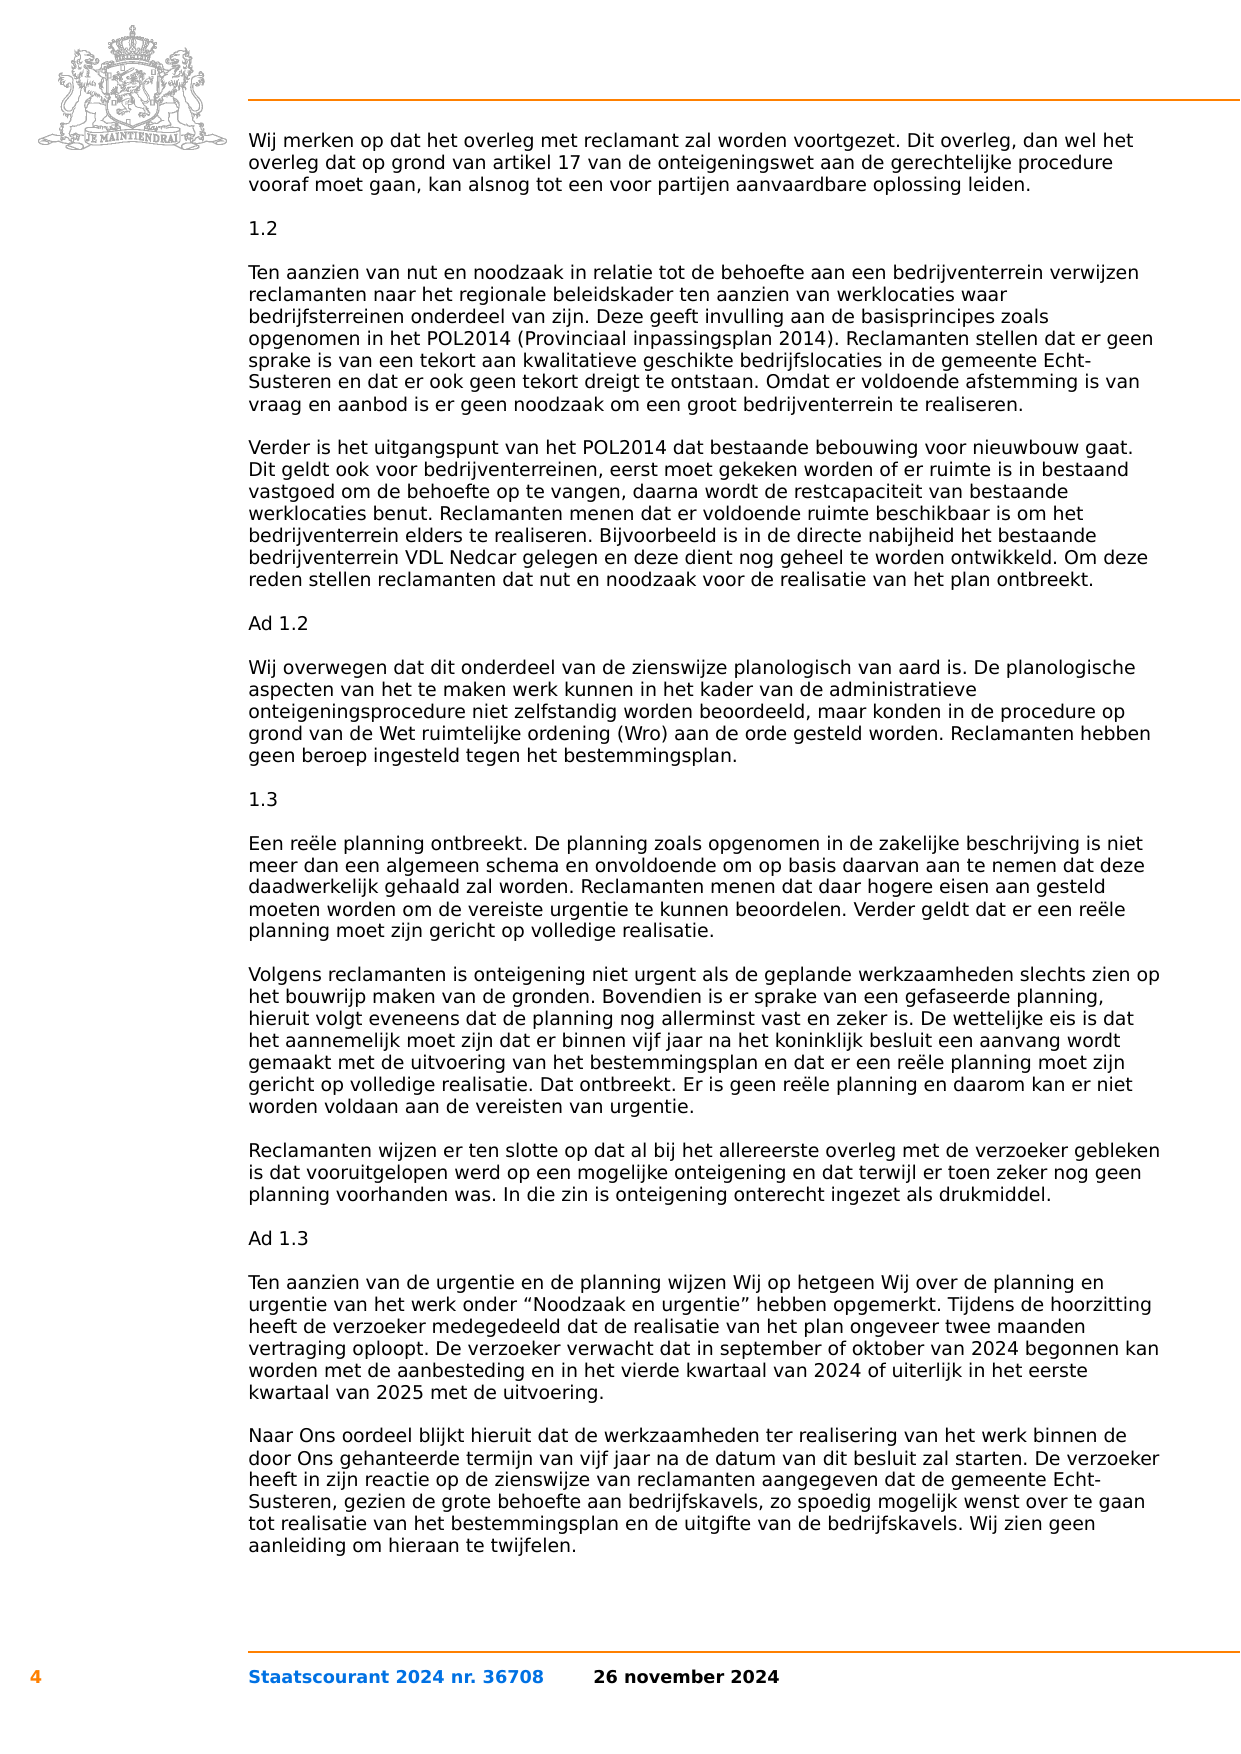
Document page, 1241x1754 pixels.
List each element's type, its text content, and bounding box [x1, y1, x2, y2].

text Wij merken op dat het overleg met reclamant zal worden voortgezet. Dit overleg, dan wel het overleg dat op grond van artikel 17 van de onteigeningswet aan de gerechtelijke procedure vooraf moet gaan, kan alsnog tot een voor partijen aanvaardbare oplossing leiden. [248, 130, 1163, 196]
text Naar Ons oordeel blijkt hieruit dat de werkzaamheden ter realisering van het werk binnen de door Ons gehanteerde termijn van vijf jaar na de datum van dit besluit zal starten. De verzoeker heeft in zijn reactie op de zienswijze van reclamanten aangegeven dat de gemeente Echt-Susteren, gezien de grote behoefte aan bedrijfskavels, zo spoedig mogelijk wenst over te gaan tot realisatie van het bestemmingsplan en de uitgifte van de bedrijfskavels. Wij zien geen aanleiding om hieraan te twijfelen. [248, 1425, 1163, 1557]
text Wij overwegen dat dit onderdeel van de zienswijze planologisch van aard is. De planologische aspecten van het te maken werk kunnen in het kader van de administratieve onteigeningsprocedure niet zelfstandig worden beoordeeld, maar konden in de procedure op grond van de Wet ruimtelijke ordening (Wro) aan de orde gesteld worden. Reclamanten hebben geen beroep ingesteld tegen het bestemmingsplan. [248, 657, 1163, 767]
text Reclamanten wijzen er ten slotte op dat al bij het allereerste overleg met de verzoeker gebleken is dat vooruitgelopen werd op een mogelijke onteigening en dat terwijl er toen zeker nog geen planning voorhanden was. In die zin is onteigening onterecht ingezet als drukmiddel. [248, 1140, 1163, 1206]
text Ten aanzien van nut en noodzaak in relatie tot de behoefte aan een bedrijventerrein verwijzen reclamanten naar het regionale beleidskader ten aanzien van werklocaties waar bedrijfsterreinen onderdeel van zijn. Deze geeft invulling aan de basisprincipes zoals opgenomen in het POL2014 (Provinciaal inpassingsplan 2014). Reclamanten stellen dat er geen sprake is van een tekort aan kwalitatieve geschikte bedrijfslocaties in de gemeente Echt-Susteren en dat er ook geen tekort dreigt te ontstaan. Omdat er voldoende afstemming is van vraag en aanbod is er geen noodzaak om een groot bedrijventerrein te realiseren. [248, 262, 1163, 415]
text Verder is het uitgangspunt van het POL2014 dat bestaande bebouwing voor nieuwbouw gaat. Dit geldt ook voor bedrijventerreinen, eerst moet gekeken worden of er ruimte is in bestaand vastgoed om de behoefte op te vangen, daarna wordt de restcapaciteit van bestaande werklocaties benut. Reclamanten menen dat er voldoende ruimte beschikbaar is om het bedrijventerrein elders te realiseren. Bijvoorbeeld is in de directe nabijheid het bestaande bedrijventerrein VDL Nedcar gelegen en deze dient nog geheel te worden ontwikkeld. Om deze reden stellen reclamanten dat nut en noodzaak voor de realisatie van het plan ontbreekt. [248, 437, 1163, 591]
text Ten aanzien van de urgentie en de planning wijzen Wij op hetgeen Wij over de planning en urgentie van het werk onder “Noodzaak en urgentie” hebben opgemerkt. Tijdens de hoorzitting heeft de verzoeker medegedeeld dat de realisatie van het plan ongeveer twee maanden vertraging oploopt. De verzoeker verwacht dat in september of oktober van 2024 begonnen kan worden met de aanbesteding en in het vierde kwartaal van 2024 of uiterlijk in het eerste kwartaal van 2025 met de uitvoering. [248, 1272, 1163, 1403]
text 1.3 [248, 789, 1163, 811]
text Een reële planning ontbreekt. De planning zoals opgenomen in de zakelijke beschrijving is niet meer dan een algemeen schema en onvoldoende om op basis daarvan aan te nemen dat deze daadwerkelijk gehaald zal worden. Reclamanten menen dat daar hogere eisen aan gesteld moeten worden om de vereiste urgentie te kunnen beoordelen. Verder geldt dat er een reële planning moet zijn gericht op volledige realisatie. [248, 832, 1163, 942]
text Volgens reclamanten is onteigening niet urgent als de geplande werkzaamheden slechts zien op het bouwrijp maken van de gronden. Bovendien is er sprake van een gefaseerde planning, hieruit volgt eveneens dat de planning nog allerminst vast en zeker is. De wettelijke eis is dat het aannemelijk moet zijn dat er binnen vijf jaar na het koninklijk besluit een aanvang wordt gemaakt met de uitvoering van het bestemmingsplan en dat er een reële planning moet zijn gericht op volledige realisatie. Dat ontbreekt. Er is geen reële planning en daarom kan er niet worden voldaan aan de vereisten van urgentie. [248, 964, 1163, 1118]
text 1.2 [248, 218, 1163, 240]
text Ad 1.3 [248, 1228, 1163, 1250]
picture [38, 25, 227, 150]
text Ad 1.2 [248, 613, 1163, 635]
